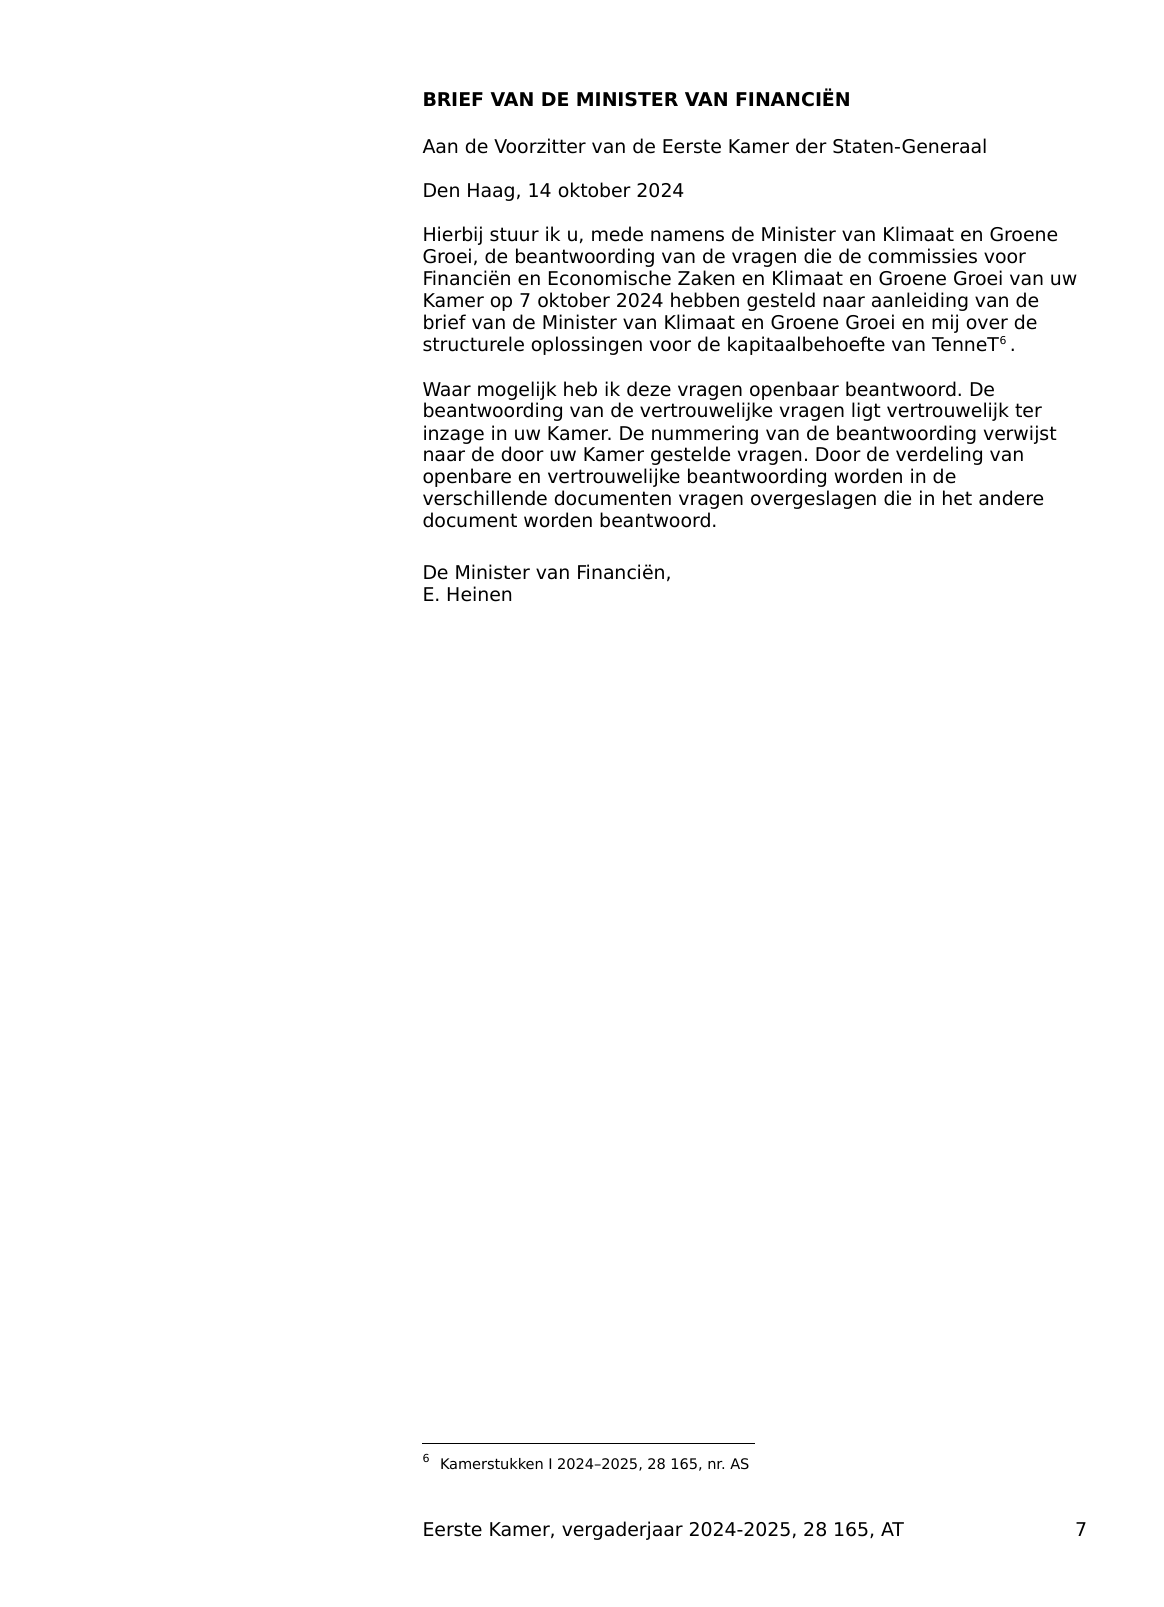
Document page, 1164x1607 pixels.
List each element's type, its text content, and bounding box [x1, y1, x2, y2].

text Kamerstukken I 2024–2025, 28 165, nr. AS [422, 1452, 1087, 1474]
text Den Haag, 14 oktober 2024 [422, 180, 1087, 202]
subtitle BRIEF VAN DE MINISTER VAN FINANCIËN [422, 89, 1087, 111]
text Waar mogelijk heb ik deze vragen openbaar beantwoord. De beantwoording van de vertrouwelijke vragen ligt vertrouwelijk ter inzage in uw Kamer. De nummering van de beantwoording verwijst naar de door uw Kamer gestelde vragen. Door de verdeling van openbare en vertrouwelijke beantwoording worden in de verschillende documenten vragen overgeslagen die in het andere document worden beantwoord. [422, 378, 1087, 532]
text De Minister van Financiën, E. Heinen [422, 562, 1087, 606]
text Hierbij stuur ik u, mede namens de Minister van Klimaat en Groene Groei, de beantwoording van de vragen die de commissies voor Financiën en Economische Zaken en Klimaat en Groene Groei van uw Kamer op 7 oktober 2024 hebben gesteld naar aanleiding van de brief van de Minister van Klimaat en Groene Groei en mij over de structurele oplossingen voor de kapitaalbehoefte van TenneT. [422, 224, 1087, 356]
text Aan de Voorzitter van de Eerste Kamer der Staten-Generaal [422, 136, 1087, 158]
